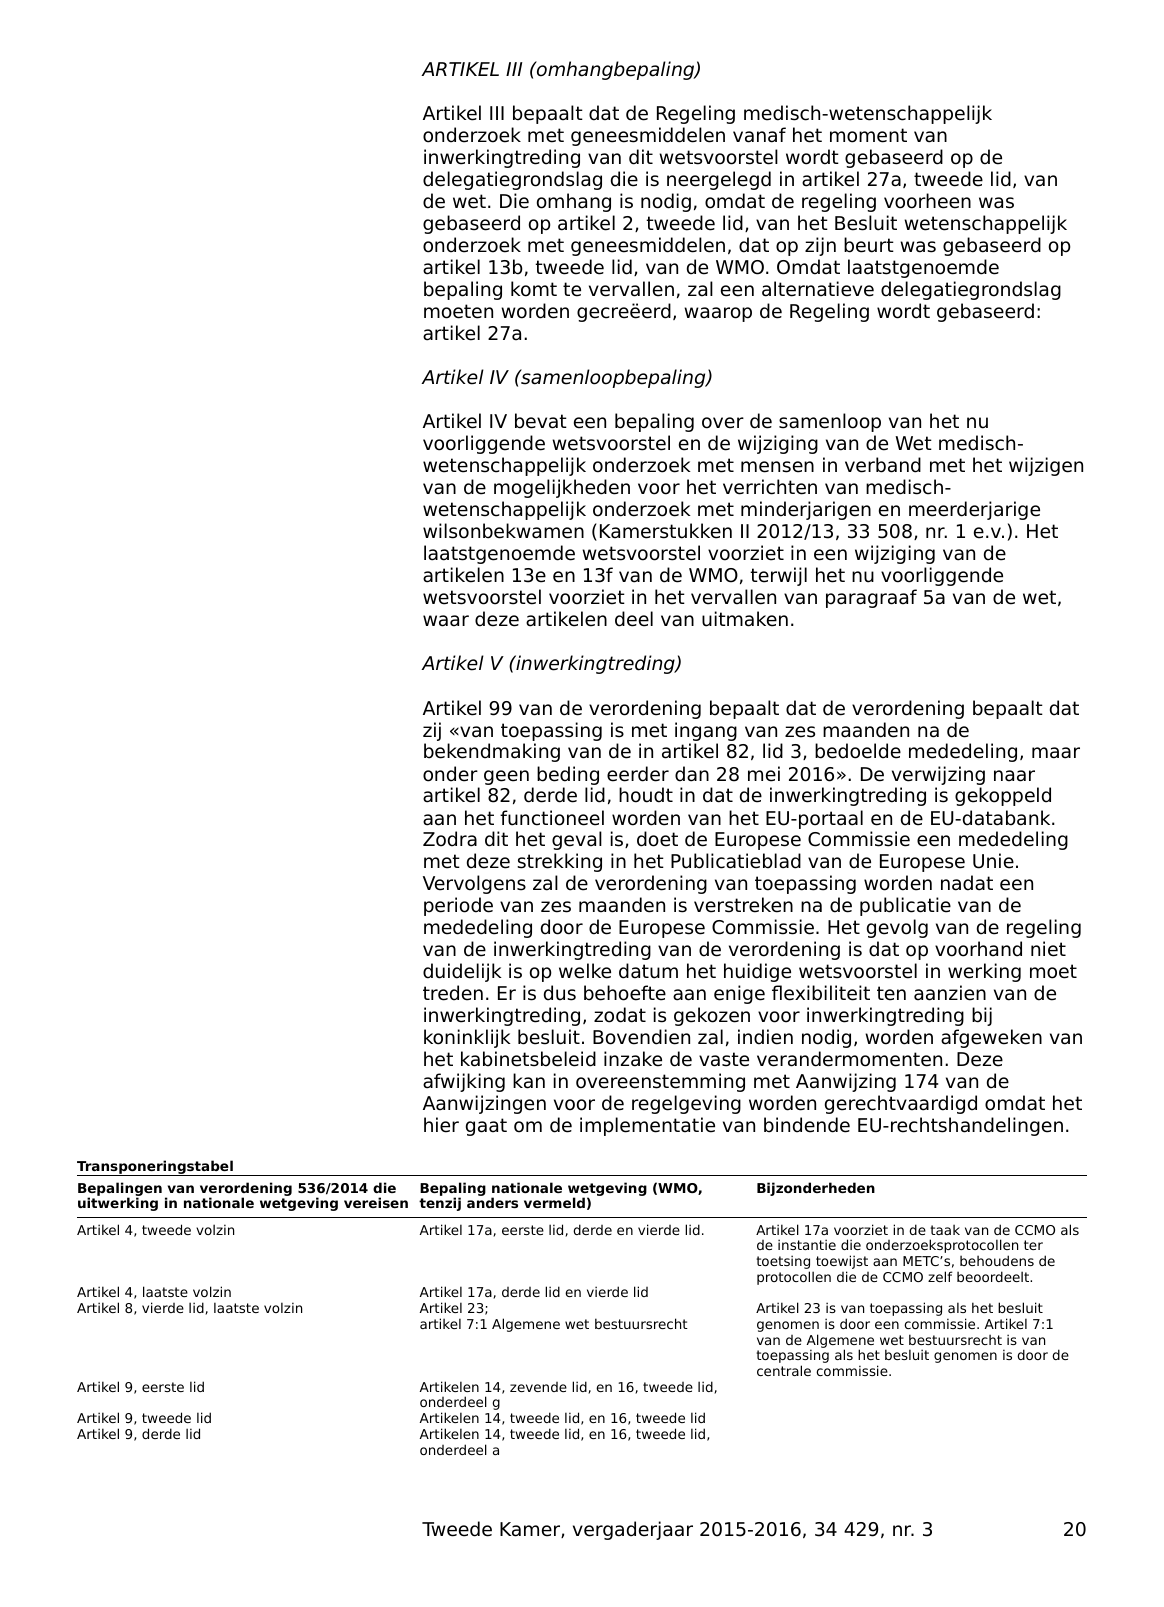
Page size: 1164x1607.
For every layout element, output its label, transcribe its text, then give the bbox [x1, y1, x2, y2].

subtitle Artikel V (inwerkingtreding) [422, 653, 1087, 675]
text Artikel 99 van de verordening bepaalt dat de verordening bepaalt dat zij «van toepassing is met ingang van zes maanden na de bekendmaking van de in artikel 82, lid 3, bedoelde mededeling, maar onder geen beding eerder dan 28 mei 2016». De verwijzing naar artikel 82, derde lid, houdt in dat de inwerkingtreding is gekoppeld aan het functioneel worden van het EU-portaal en de EU-databank. Zodra dit het geval is, doet de Europese Commissie een mededeling met deze strekking in het Publicatieblad van de Europese Unie. Vervolgens zal de verordening van toepassing worden nadat een periode van zes maanden is verstreken na de publicatie van de mededeling door de Europese Commissie. Het gevolg van de regeling van de inwerkingtreding van de verordening is dat op voorhand niet duidelijk is op welke datum het huidige wetsvoorstel in werking moet treden. Er is dus behoefte aan enige flexibiliteit ten aanzien van de inwerkingtreding, zodat is gekozen voor inwerkingtreding bij koninklijk besluit. Bovendien zal, indien nodig, worden afgeweken van het kabinetsbeleid inzake de vaste verandermomenten. Deze afwijking kan in overeenstemming met Aanwijzing 174 van de Aanwijzingen voor de regelgeving worden gerechtvaardigd omdat het hier gaat om de implementatie van bindende EU-rechtshandelingen. [422, 697, 1087, 1137]
subtitle Artikel IV (samenloopbepaling) [422, 367, 1087, 389]
table_cell [750, 1380, 1087, 1411]
table_cell Bepaling nationale wetgeving (WMO, tenzij anders vermeld) [413, 1176, 750, 1217]
subtitle ARTIKEL III (omhangbepaling) [422, 59, 1087, 81]
table_cell Artikel 4, laatste volzin [77, 1285, 413, 1301]
table_cell Artikel 23 is van toepassing als het besluit genomen is door een commissie. Artikel 7:1 van de Algemene wet bestuursrecht is van toepassing als het besluit genomen is door de centrale commissie. [750, 1301, 1087, 1379]
table_cell Artikelen 14, tweede lid, en 16, tweede lid [413, 1411, 750, 1427]
table_cell Artikel 17a voorziet in de taak van de CCMO als de instantie die onderzoeksprotocollen ter toetsing toewijst aan METC’s, behoudens de protocollen die de CCMO zelf beoordeelt. [750, 1218, 1087, 1285]
table_cell [750, 1285, 1087, 1301]
table_cell [750, 1427, 1087, 1458]
table_cell Artikel 17a, derde lid en vierde lid [413, 1285, 750, 1301]
table_cell Artikel 23; artikel 7:1 Algemene wet bestuursrecht [413, 1301, 750, 1379]
table_cell Artikel 9, derde lid [77, 1427, 413, 1458]
text Artikel IV bevat een bepaling over de samenloop van het nu voorliggende wetsvoorstel en de wijziging van de Wet medisch-wetenschappelijk onderzoek met mensen in verband met het wijzigen van de mogelijkheden voor het verrichten van medisch-wetenschappelijk onderzoek met minderjarigen en meerderjarige wilsonbekwamen (Kamerstukken II 2012/13, 33 508, nr. 1 e.v.). Het laatstgenoemde wetsvoorstel voorziet in een wijziging van de artikelen 13e en 13f van de WMO, terwijl het nu voorliggende wetsvoorstel voorziet in het vervallen van paragraaf 5a van de wet, waar deze artikelen deel van uitmaken. [422, 411, 1087, 631]
table_cell [750, 1411, 1087, 1427]
table_cell Artikel 4, tweede volzin [77, 1218, 413, 1285]
table_cell Artikelen 14, tweede lid, en 16, tweede lid, onderdeel a [413, 1427, 750, 1458]
table_cell Bijzonderheden [750, 1176, 1087, 1217]
table_header Transponeringstabel [77, 1159, 1087, 1175]
table_cell Artikel 17a, eerste lid, derde en vierde lid. [413, 1218, 750, 1285]
table_cell Bepalingen van verordening 536/2014 die uitwerking in nationale wetgeving vereisen [77, 1176, 413, 1217]
table_cell Artikel 9, eerste lid [77, 1380, 413, 1411]
table_cell Artikel 8, vierde lid, laatste volzin [77, 1301, 413, 1379]
table_cell Artikel 9, tweede lid [77, 1411, 413, 1427]
table_cell Artikelen 14, zevende lid, en 16, tweede lid, onderdeel g [413, 1380, 750, 1411]
text Artikel III bepaalt dat de Regeling medisch-wetenschappelijk onderzoek met geneesmiddelen vanaf het moment van inwerkingtreding van dit wetsvoorstel wordt gebaseerd op de delegatiegrondslag die is neergelegd in artikel 27a, tweede lid, van de wet. Die omhang is nodig, omdat de regeling voorheen was gebaseerd op artikel 2, tweede lid, van het Besluit wetenschappelijk onderzoek met geneesmiddelen, dat op zijn beurt was gebaseerd op artikel 13b, tweede lid, van de WMO. Omdat laatstgenoemde bepaling komt te vervallen, zal een alternatieve delegatiegrondslag moeten worden gecreëerd, waarop de Regeling wordt gebaseerd: artikel 27a. [422, 103, 1087, 345]
